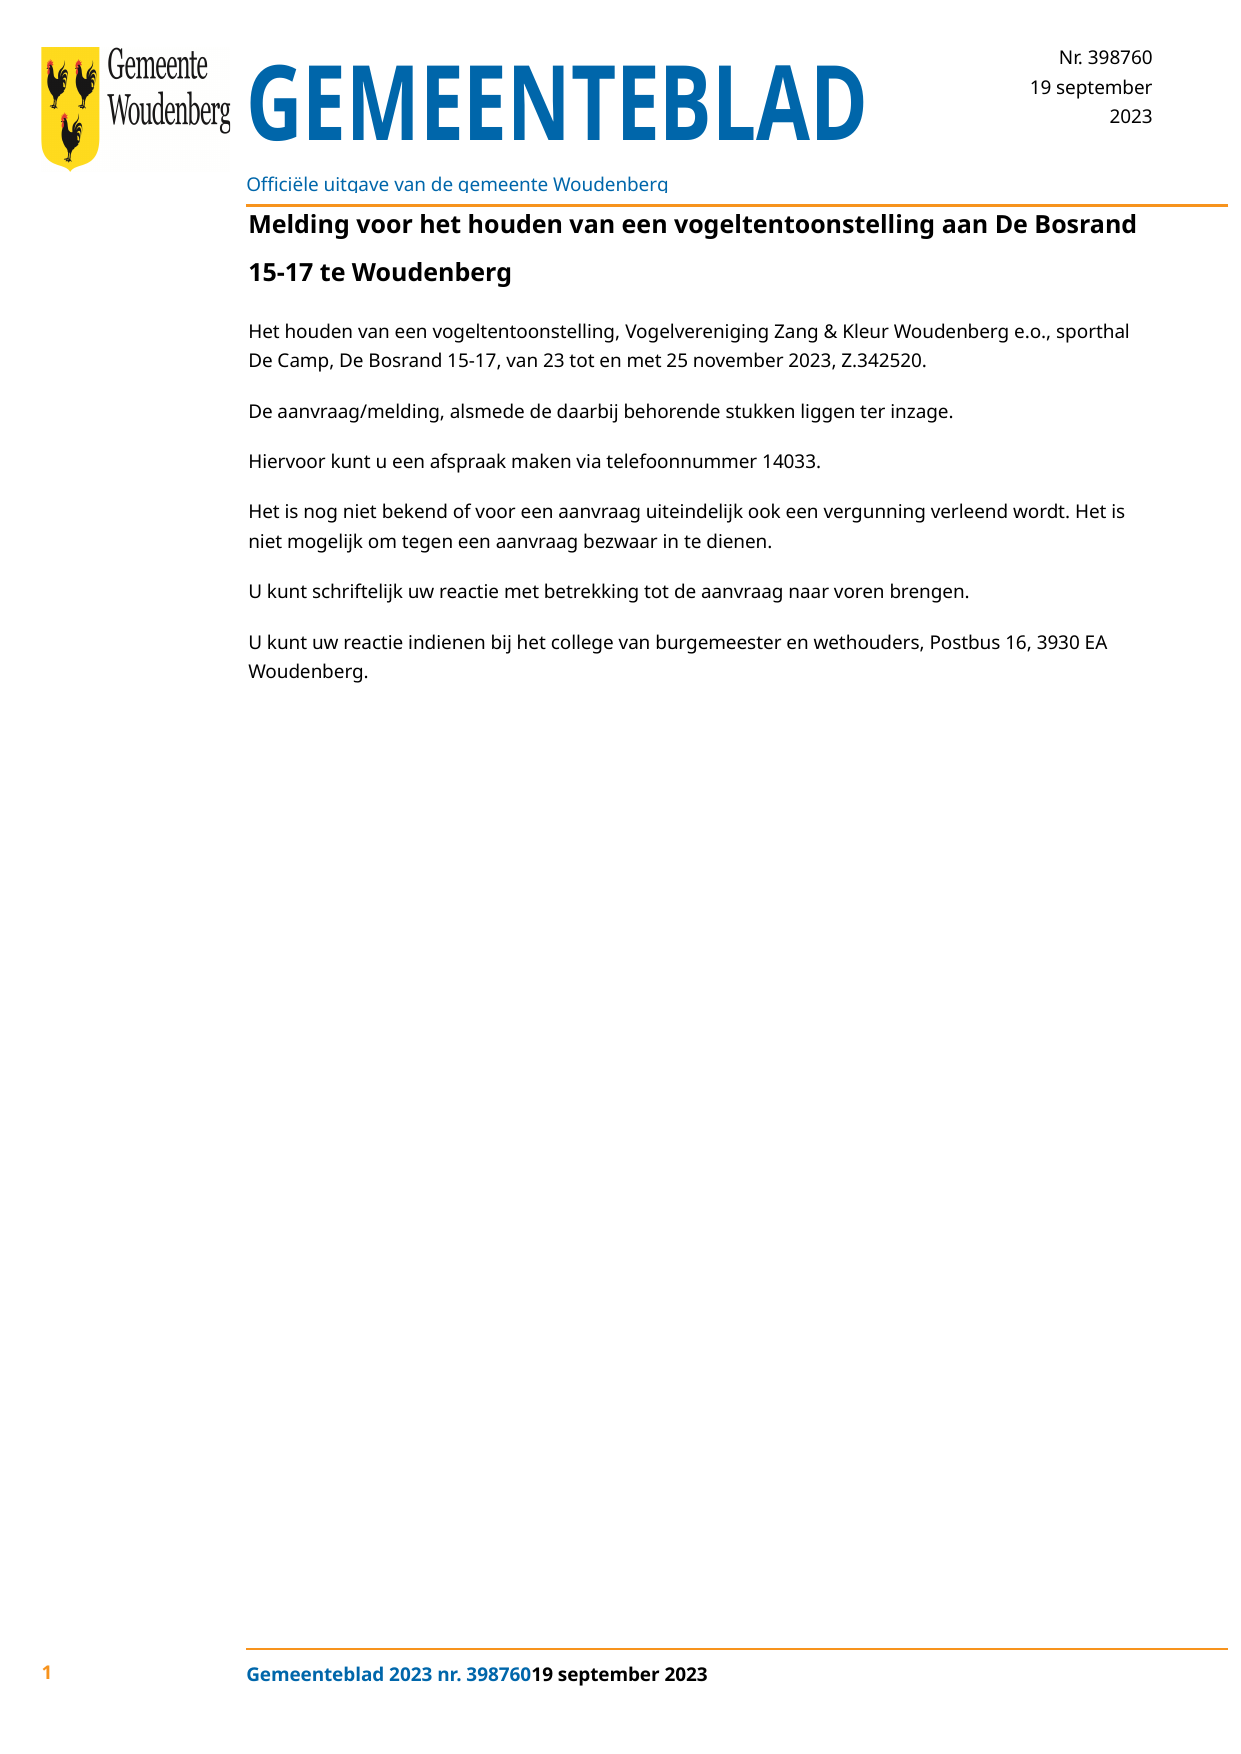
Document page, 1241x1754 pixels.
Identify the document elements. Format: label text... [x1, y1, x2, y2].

text U kunt uw reactie indienen bij het college van burgemeester en wethouders, Postbus 16, 3930 EA Woudenberg. [248, 629, 1152, 684]
text Hiervoor kunt u een afspraak maken via telefoonnummer 14033. [248, 448, 1152, 474]
picture [41, 47, 231, 172]
text Het houden van een vogeltentoonstelling, Vogelvereniging Zang & Kleur Woudenberg e.o., sporthal De Camp, De Bosrand 15-17, van 23 tot en met 25 november 2023, Z.342520. [248, 318, 1152, 373]
text Melding voor het houden van een vogeltentoonstelling aan De Bosrand 15-17 te Woudenberg [248, 207, 1152, 288]
text U kunt schriftelijk uw reactie met betrekking tot de aanvraag naar voren brengen. [248, 579, 1152, 604]
text De aanvraag/melding, alsmede de daarbij behorende stukken liggen ter inzage. [248, 398, 1152, 424]
text Het is nog niet bekend of voor een aanvraag uiteindelijk ook een vergunning verleend wordt. Het is niet mogelijk om tegen een aanvraag bezwaar in te dienen. [248, 499, 1152, 554]
